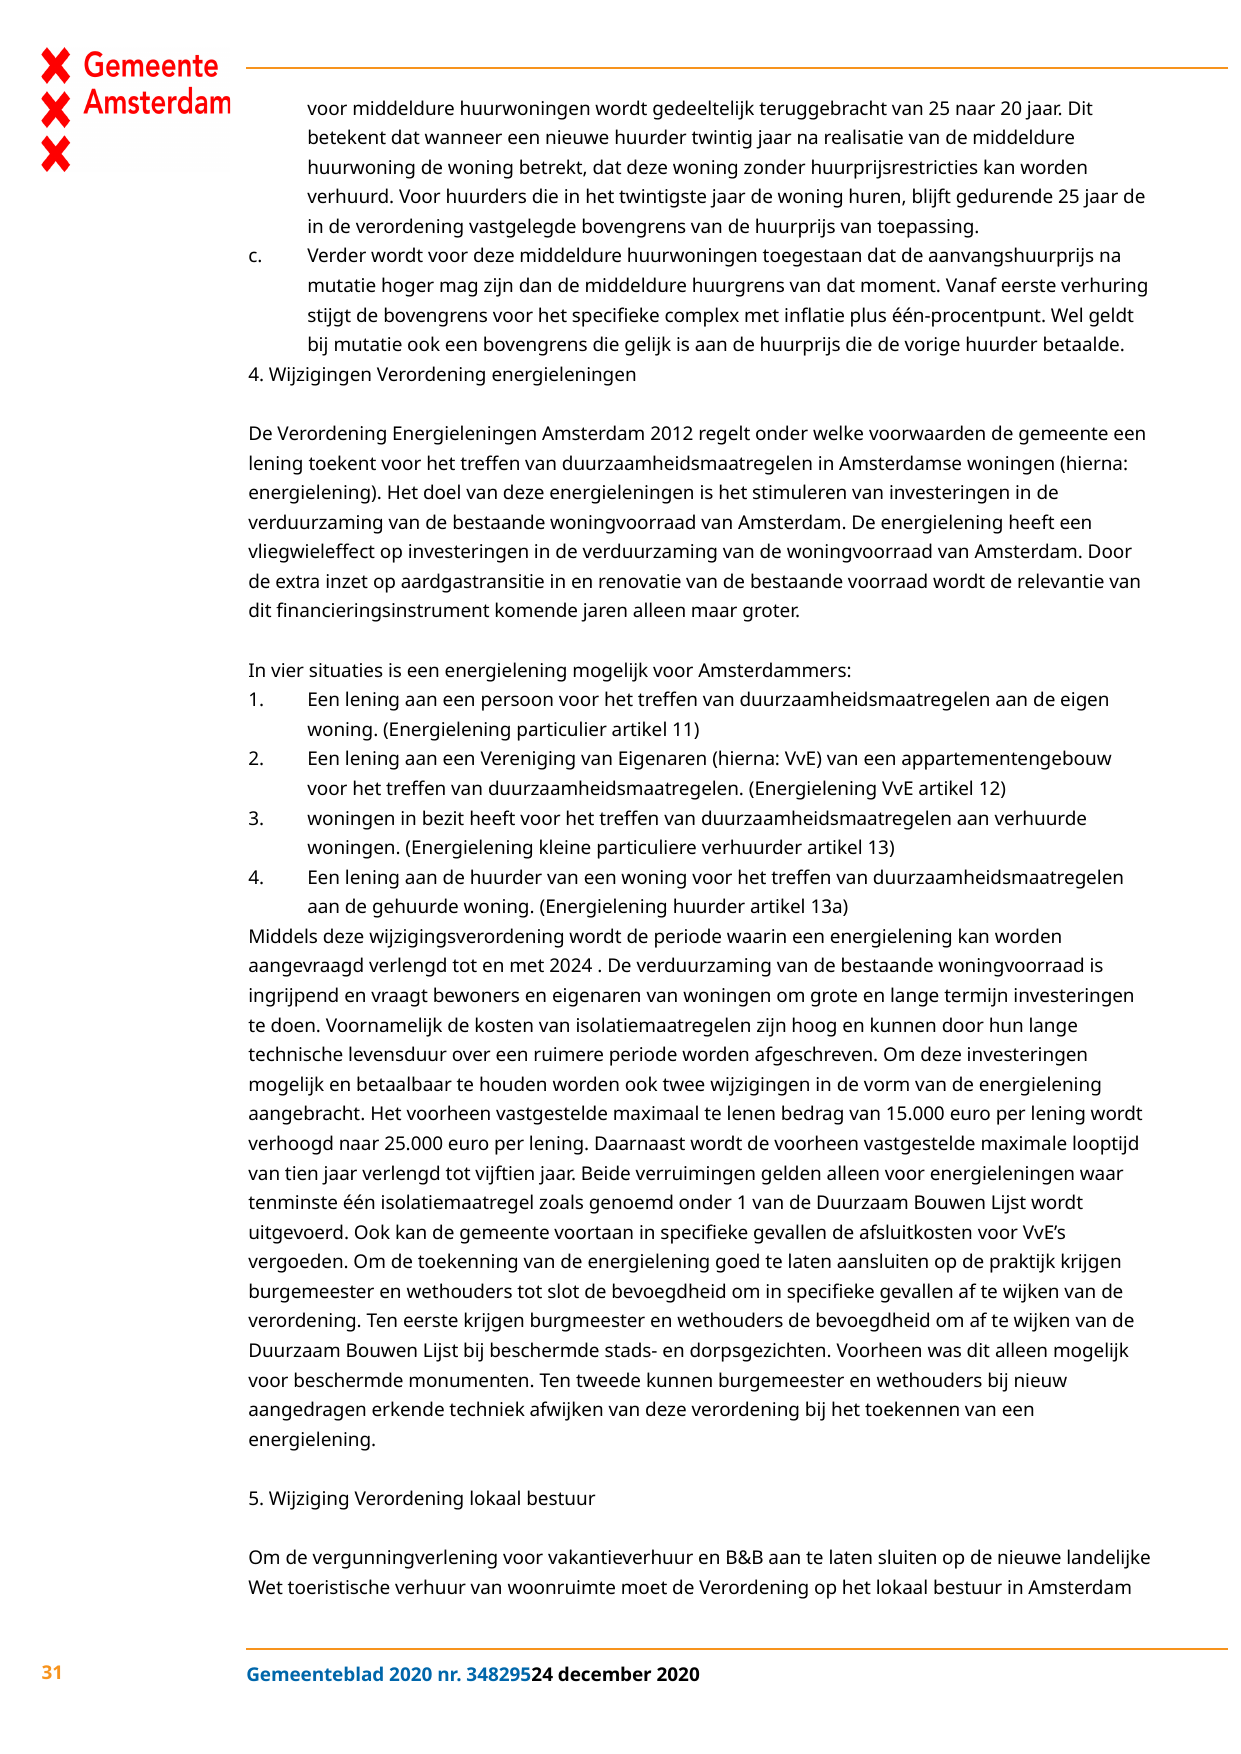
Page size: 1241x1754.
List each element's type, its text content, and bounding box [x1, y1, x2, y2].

text 4. Wijzigingen Verordening energieleningen [248, 361, 1152, 387]
text De Verordening Energieleningen Amsterdam 2012 regelt onder welke voorwaarden de gemeente een lening toekent voor het treffen van duurzaamheidsmaatregelen in Amsterdamse woningen (hierna: energielening). Het doel van deze energieleningen is het stimuleren van investeringen in de verduurzaming van de bestaande woningvoorraad van Amsterdam. De energielening heeft een vliegwieleffect op investeringen in de verduurzaming van de woningvoorraad van Amsterdam. Door de extra inzet op aardgastransitie in en renovatie van de bestaande voorraad wordt de relevantie van dit financieringsinstrument komende jaren alleen maar groter. [248, 420, 1152, 623]
list Een lening aan de huurder van een woning voor het treffen van duurzaamheidsmaatregelen aan de gehuurde woning. (Energielening huurder artikel 13a) [248, 864, 1152, 919]
list Verder wordt voor deze middeldure huurwoningen toegestaan dat de aanvangshuurprijs na mutatie hoger mag zijn dan de middeldure huurgrens van dat moment. Vanaf eerste verhuring stijgt de bovengrens voor het specifieke complex met inflatie plus één-procentpunt. Wel geldt bij mutatie ook een bovengrens die gelijk is aan de huurprijs die de vorige huurder betaalde. [248, 243, 1152, 357]
list Een lening aan een Vereniging van Eigenaren (hierna: VvE) van een appartementengebouw voor het treffen van duurzaamheidsmaatregelen. (Energielening VvE artikel 12) [248, 746, 1152, 801]
text In vier situaties is een energielening mogelijk voor Amsterdammers: [248, 657, 1152, 683]
text Om de vergunningverlening voor vakantieverhuur en B&B aan te laten sluiten op de nieuwe landelijke Wet toeristische verhuur van woonruimte moet de Verordening op het lokaal bestuur in Amsterdam [248, 1544, 1152, 1600]
picture [41, 47, 231, 172]
list Een lening aan een persoon voor het treffen van duurzaamheidsmaatregelen aan de eigen woning. (Energielening particulier artikel 11) [248, 686, 1152, 742]
list woningen in bezit heeft voor het treffen van duurzaamheidsmaatregelen aan verhuurde woningen. (Energielening kleine particuliere verhuurder artikel 13) [248, 805, 1152, 860]
text 5. Wijziging Verordening lokaal bestuur [248, 1485, 1152, 1511]
text Middels deze wijzigingsverordening wordt de periode waarin een energielening kan worden aangevraagd verlengd tot en met 2024 . De verduurzaming van de bestaande woningvoorraad is ingrijpend en vraagt bewoners en eigenaren van woningen om grote en lange termijn investeringen te doen. Voornamelijk de kosten van isolatiemaatregelen zijn hoog en kunnen door hun lange technische levensduur over een ruimere periode worden afgeschreven. Om deze investeringen mogelijk en betaalbaar te houden worden ook twee wijzigingen in de vorm van de energielening aangebracht. Het voorheen vastgestelde maximaal te lenen bedrag van 15.000 euro per lening wordt verhoogd naar 25.000 euro per lening. Daarnaast wordt de voorheen vastgestelde maximale looptijd van tien jaar verlengd tot vijftien jaar. Beide verruimingen gelden alleen voor energieleningen waar tenminste één isolatiemaatregel zoals genoemd onder 1 van de Duurzaam Bouwen Lijst wordt uitgevoerd. Ook kan de gemeente voortaan in specifieke gevallen de afsluitkosten voor VvE’s vergoeden. Om de toekenning van de energielening goed te laten aansluiten op de praktijk krijgen burgemeester en wethouders tot slot de bevoegdheid om in specifieke gevallen af te wijken van de verordening. Ten eerste krijgen burgmeester en wethouders de bevoegdheid om af te wijken van de Duurzaam Bouwen Lijst bij beschermde stads- en dorpsgezichten. Voorheen was dit alleen mogelijk voor beschermde monumenten. Ten tweede kunnen burgemeester en wethouders bij nieuw aangedragen erkende techniek afwijken van deze verordening bij het toekennen van een energielening. [248, 923, 1152, 1452]
list voor middeldure huurwoningen wordt gedeeltelijk teruggebracht van 25 naar 20 jaar. Dit betekent dat wanneer een nieuwe huurder twintig jaar na realisatie van de middeldure huurwoning de woning betrekt, dat deze woning zonder huurprijsrestricties kan worden verhuurd. Voor huurders die in het twintigste jaar de woning huren, blijft gedurende 25 jaar de in de verordening vastgelegde bovengrens van de huurprijs van toepassing. [248, 95, 1152, 239]
